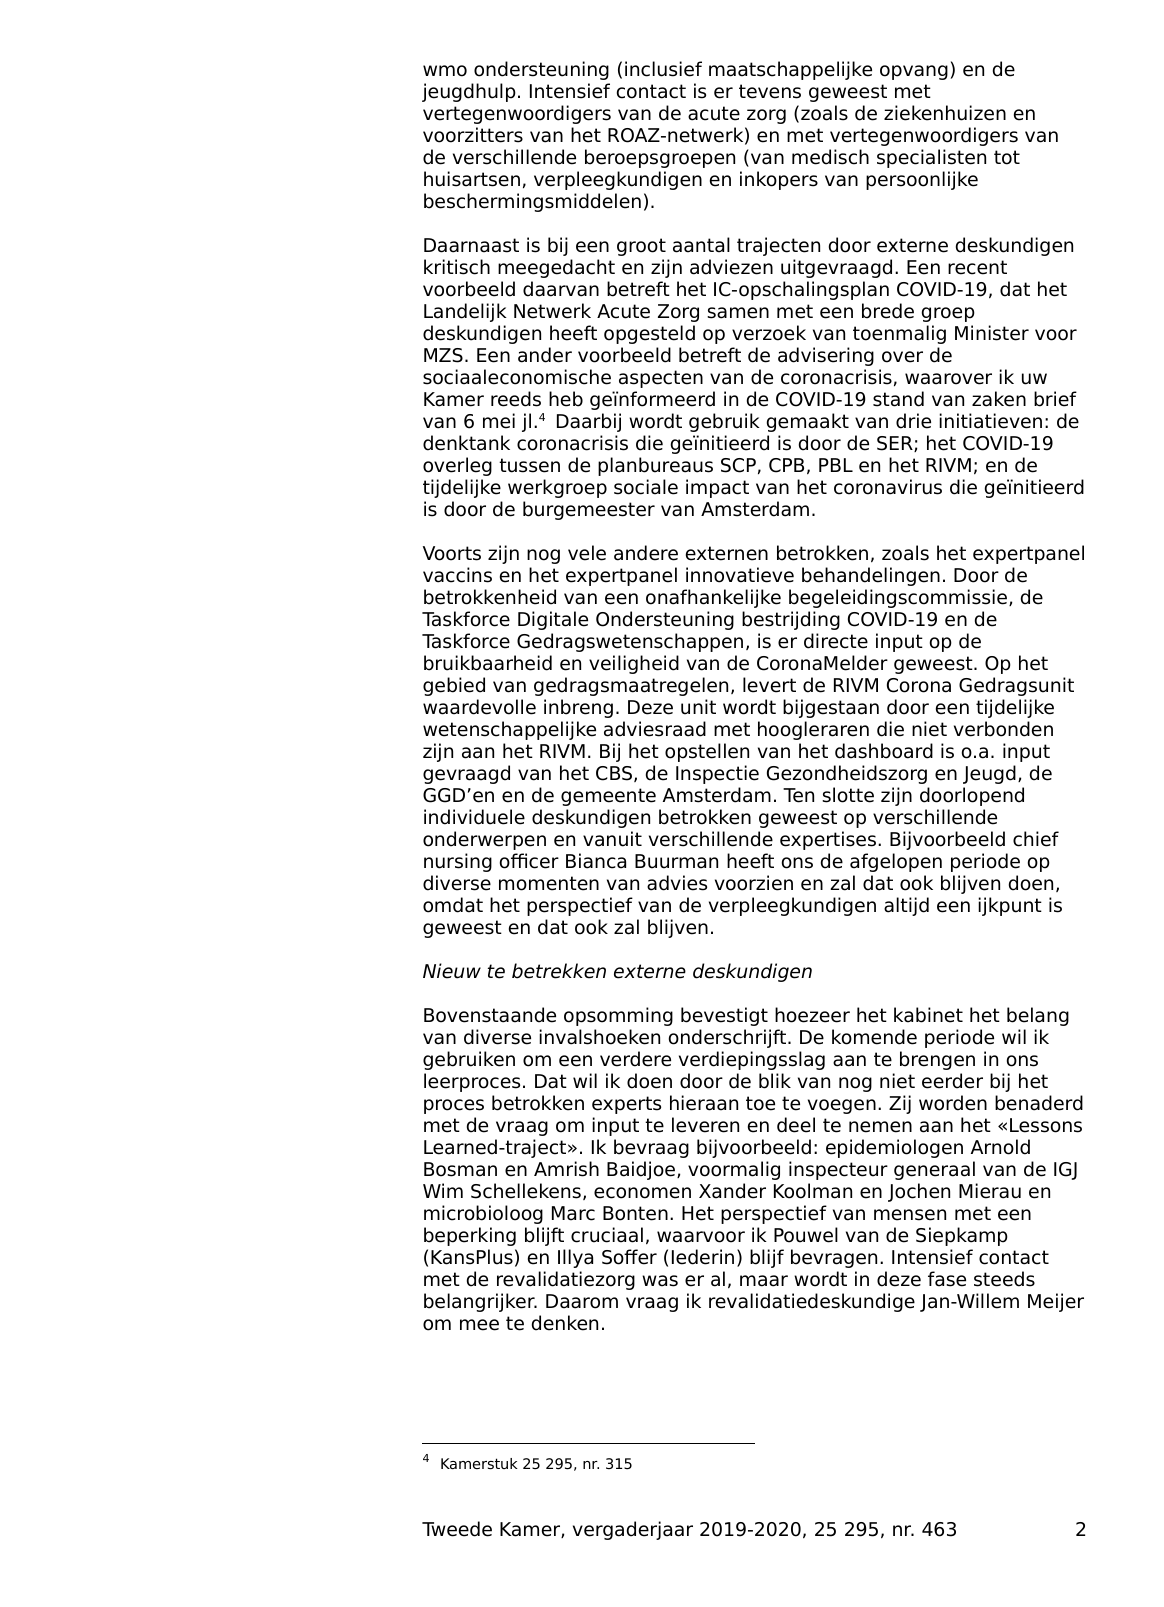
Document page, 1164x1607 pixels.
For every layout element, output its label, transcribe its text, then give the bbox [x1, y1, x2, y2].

text Daarnaast is bij een groot aantal trajecten door externe deskundigen kritisch meegedacht en zijn adviezen uitgevraagd. Een recent voorbeeld daarvan betreft het IC-opschalingsplan COVID-19, dat het Landelijk Netwerk Acute Zorg samen met een brede groep deskundigen heeft opgesteld op verzoek van toenmalig Minister voor MZS. Een ander voorbeeld betreft de advisering over de sociaaleconomische aspecten van de coronacrisis, waarover ik uw Kamer reeds heb geïnformeerd in de COVID-19 stand van zaken brief van 6 mei jl. Daarbij wordt gebruik gemaakt van drie initiatieven: de denktank coronacrisis die geïnitieerd is door de SER; het COVID-19 overleg tussen de planbureaus SCP, CPB, PBL en het RIVM; en de tijdelijke werkgroep sociale impact van het coronavirus die geïnitieerd is door de burgemeester van Amsterdam. [422, 235, 1087, 521]
text wmo ondersteuning (inclusief maatschappelijke opvang) en de jeugdhulp. Intensief contact is er tevens geweest met vertegenwoordigers van de acute zorg (zoals de ziekenhuizen en voorzitters van het ROAZ-netwerk) en met vertegenwoordigers van de verschillende beroepsgroepen (van medisch specialisten tot huisartsen, verpleegkundigen en inkopers van persoonlijke beschermingsmiddelen). [422, 59, 1087, 213]
text Kamerstuk 25 295, nr. 315 [422, 1452, 1087, 1474]
text Bovenstaande opsomming bevestigt hoezeer het kabinet het belang van diverse invalshoeken onderschrijft. De komende periode wil ik gebruiken om een verdere verdiepingsslag aan te brengen in ons leerproces. Dat wil ik doen door de blik van nog niet eerder bij het proces betrokken experts hieraan toe te voegen. Zij worden benaderd met de vraag om input te leveren en deel te nemen aan het «Lessons Learned-traject». Ik bevraag bijvoorbeeld: epidemiologen Arnold Bosman en Amrish Baidjoe, voormalig inspecteur generaal van de IGJ Wim Schellekens, economen Xander Koolman en Jochen Mierau en microbioloog Marc Bonten. Het perspectief van mensen met een beperking blijft cruciaal, waarvoor ik Pouwel van de Siepkamp (KansPlus) en Illya Soffer (Iederin) blijf bevragen. Intensief contact met de revalidatiezorg was er al, maar wordt in deze fase steeds belangrijker. Daarom vraag ik revalidatiedeskundige Jan-Willem Meijer om mee te denken. [422, 1005, 1087, 1335]
subtitle Nieuw te betrekken externe deskundigen [422, 961, 1087, 983]
text Voorts zijn nog vele andere externen betrokken, zoals het expertpanel vaccins en het expertpanel innovatieve behandelingen. Door de betrokkenheid van een onafhankelijke begeleidingscommissie, de Taskforce Digitale Ondersteuning bestrijding COVID-19 en de Taskforce Gedragswetenschappen, is er directe input op de bruikbaarheid en veiligheid van de CoronaMelder geweest. Op het gebied van gedragsmaatregelen, levert de RIVM Corona Gedragsunit waardevolle inbreng. Deze unit wordt bijgestaan door een tijdelijke wetenschappelijke adviesraad met hoogleraren die niet verbonden zijn aan het RIVM. Bij het opstellen van het dashboard is o.a. input gevraagd van het CBS, de Inspectie Gezondheidszorg en Jeugd, de GGD’en en de gemeente Amsterdam. Ten slotte zijn doorlopend individuele deskundigen betrokken geweest op verschillende onderwerpen en vanuit verschillende expertises. Bijvoorbeeld chief nursing officer Bianca Buurman heeft ons de afgelopen periode op diverse momenten van advies voorzien en zal dat ook blijven doen, omdat het perspectief van de verpleegkundigen altijd een ijkpunt is geweest en dat ook zal blijven. [422, 543, 1087, 939]
